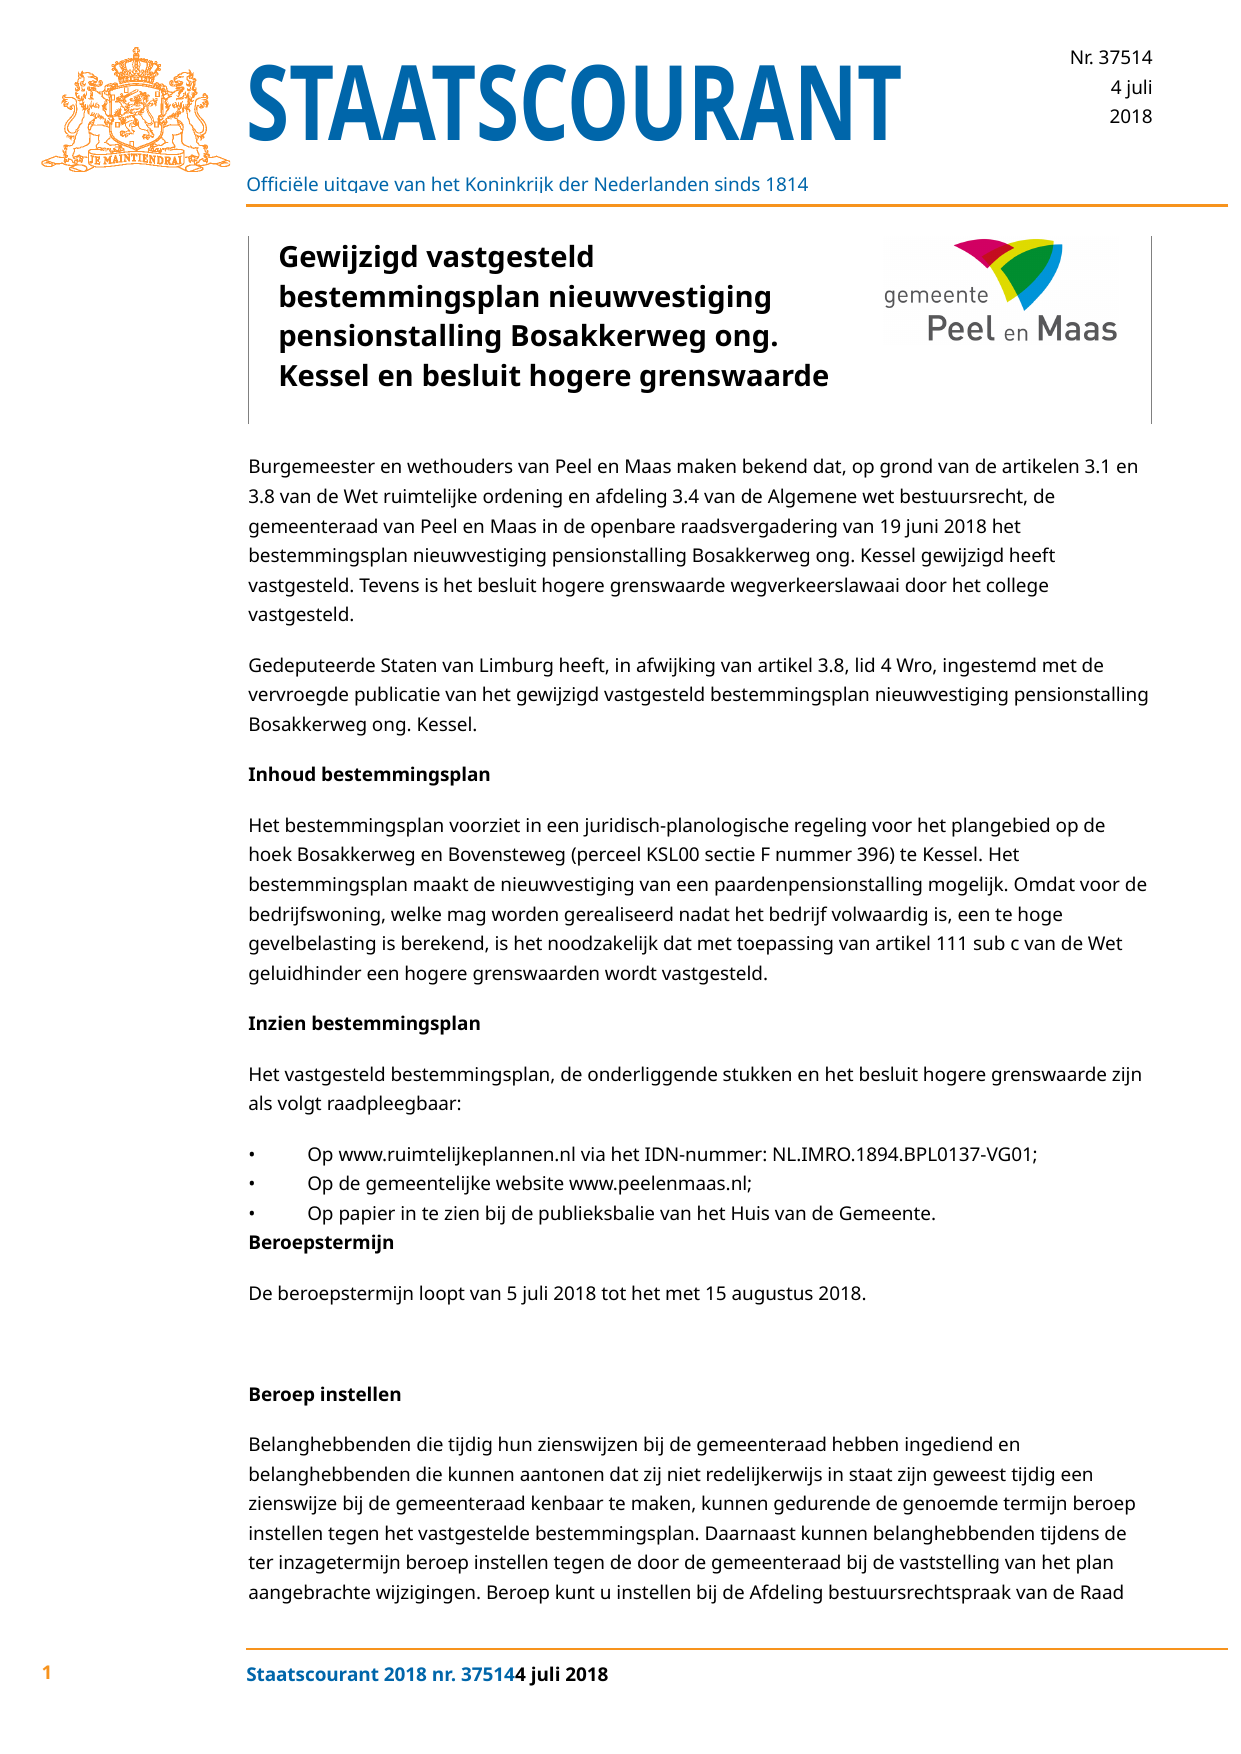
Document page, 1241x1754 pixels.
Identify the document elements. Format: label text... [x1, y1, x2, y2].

text Burgemeester en wethouders van Peel en Maas maken bekend dat, op grond van de artikelen 3.1 en 3.8 van de Wet ruimtelijke ordening en afdeling 3.4 van de Algemene wet bestuursrecht, de gemeenteraad van Peel en Maas in de openbare raadsvergadering van 19 juni 2018 het bestemmingsplan nieuwvestiging pensionstalling Bosakkerweg ong. Kessel gewijzigd heeft vastgesteld. Tevens is het besluit hogere grenswaarde wegverkeerslawaai door het college vastgesteld. [248, 454, 1152, 627]
text Beroep instellen [248, 1381, 1152, 1406]
text Gedeputeerde Staten van Limburg heeft, in afwijking van artikel 3.8, lid 4 Wro, ingestemd met de vervroegde publicatie van het gewijzigd vastgesteld bestemmingsplan nieuwvestiging pensionstalling Bosakkerweg ong. Kessel. [248, 652, 1152, 737]
list Op de gemeentelijke website www.peelenmaas.nl; [248, 1170, 1152, 1196]
list Op papier in te zien bij de publieksbalie van het Huis van de Gemeente. [248, 1200, 1152, 1226]
picture [882, 236, 1119, 345]
text Inzien bestemmingsplan [248, 1010, 1152, 1036]
text Het bestemmingsplan voorziet in een juridisch-planologische regeling voor het plangebied op de hoek Bosakkerweg en Bovensteweg (perceel KSL00 sectie F nummer 396) te Kessel. Het bestemmingsplan maakt de nieuwvestiging van een paardenpensionstalling mogelijk. Omdat voor de bedrijfswoning, welke mag worden gerealiseerd nadat het bedrijf volwaardig is, een te hoge gevelbelasting is berekend, is het noodzakelijk dat met toepassing van artikel 111 sub c van de Wet geluidhinder een hogere grenswaarden wordt vastgesteld. [248, 812, 1152, 986]
text Belanghebbenden die tijdig hun zienswijzen bij de gemeenteraad hebben ingediend en belanghebbenden die kunnen aantonen dat zij niet redelijkerwijs in staat zijn geweest tijdig een zienswijze bij de gemeenteraad kenbaar te maken, kunnen gedurende de genoemde termijn beroep instellen tegen het vastgestelde bestemmingsplan. Daarnaast kunnen belanghebbenden tijdens de ter inzagetermijn beroep instellen tegen de door de gemeenteraad bij de vaststelling van het plan aangebrachte wijzigingen. Beroep kunt u instellen bij de Afdeling bestuursrechtspraak van de Raad [248, 1431, 1152, 1605]
table_header [850, 236, 1151, 424]
text Beroepstermijn [248, 1229, 1152, 1255]
list Op www.ruimtelijkeplannen.nl via het IDN-nummer: NL.IMRO.1894.BPL0137-VG01; [248, 1141, 1152, 1166]
table_header Gewijzigd vastgesteld bestemmingsplan nieuwvestiging pensionstalling Bosakkerweg ong. Kessel en besluit hogere grenswaarde [249, 236, 850, 424]
text De beroepstermijn loopt van 5 juli 2018 tot het met 15 augustus 2018. [248, 1280, 1152, 1306]
text Inhoud bestemmingsplan [248, 762, 1152, 787]
picture [41, 47, 231, 172]
text Het vastgesteld bestemmingsplan, de onderliggende stukken en het besluit hogere grenswaarde zijn als volgt raadpleegbaar: [248, 1061, 1152, 1116]
